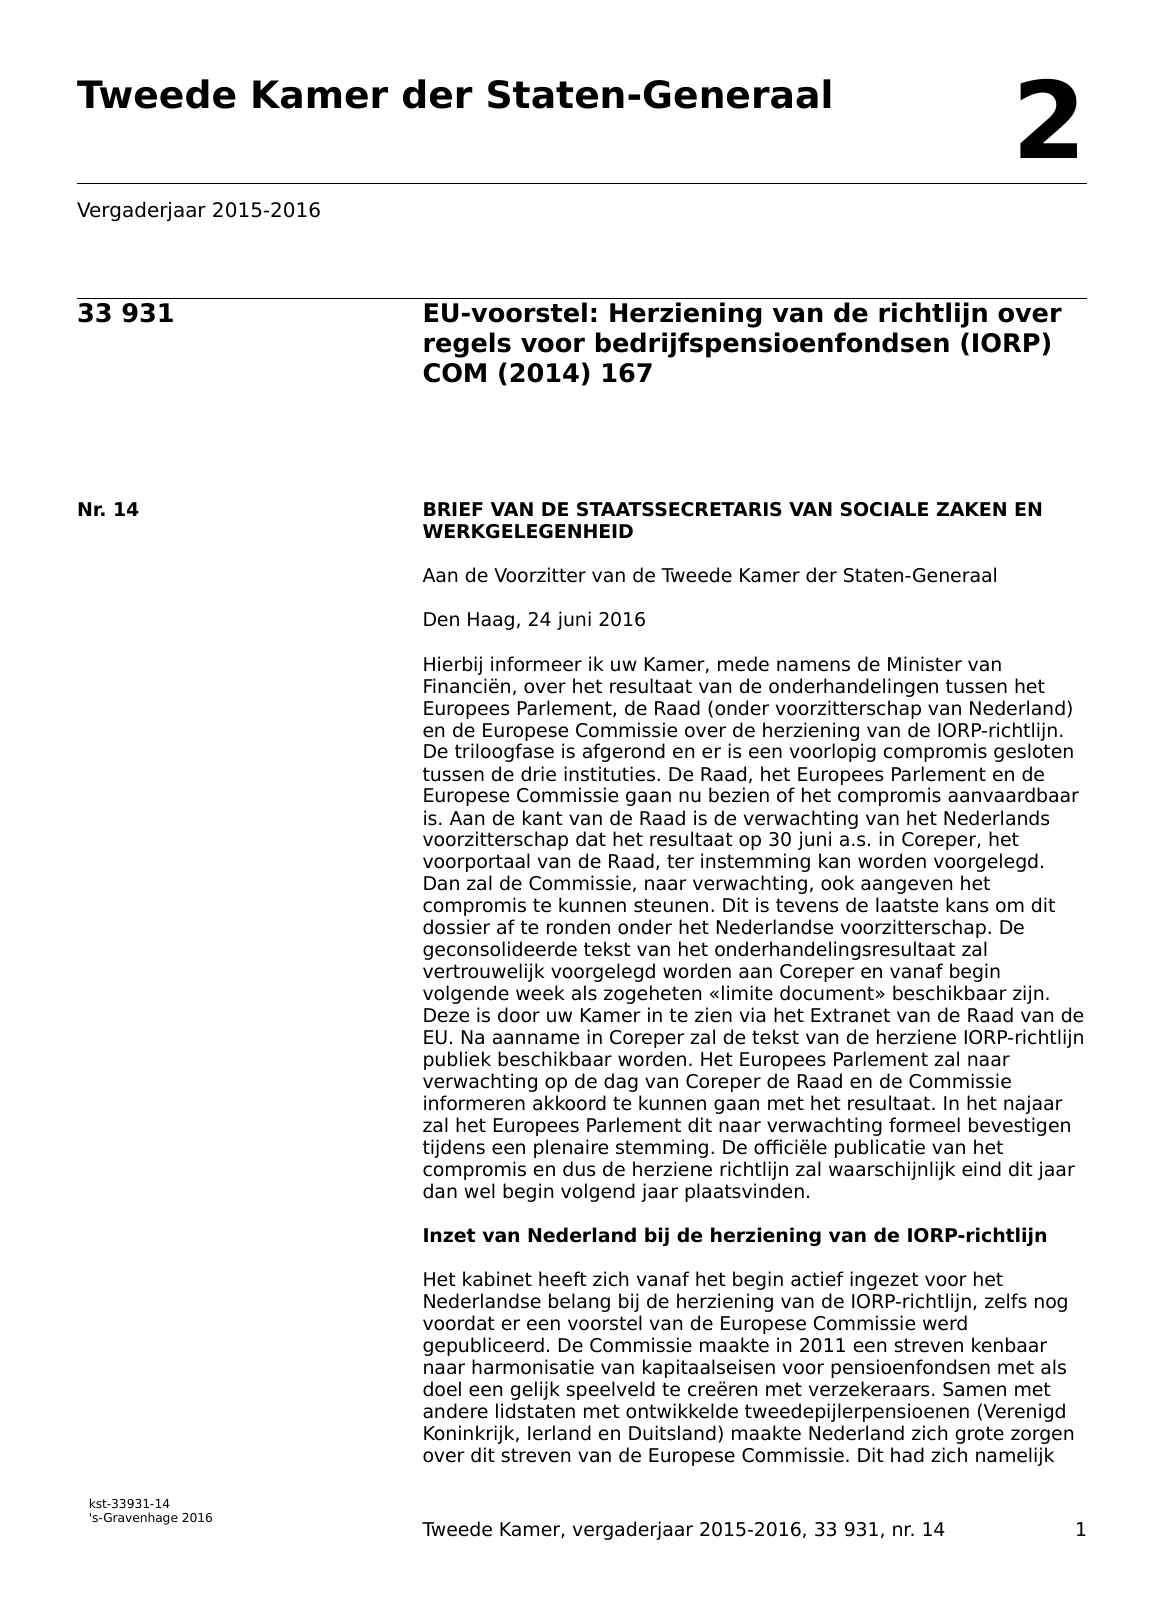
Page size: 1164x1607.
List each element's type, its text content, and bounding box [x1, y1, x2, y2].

text Hierbij informeer ik uw Kamer, mede namens de Minister van Financiën, over het resultaat van de onderhandelingen tussen het Europees Parlement, de Raad (onder voorzitterschap van Nederland) en de Europese Commissie over de herziening van de IORP-richtlijn. De triloogfase is afgerond en er is een voorlopig compromis gesloten tussen de drie instituties. De Raad, het Europees Parlement en de Europese Commissie gaan nu bezien of het compromis aanvaardbaar is. Aan de kant van de Raad is de verwachting van het Nederlands voorzitterschap dat het resultaat op 30 juni a.s. in Coreper, het voorportaal van de Raad, ter instemming kan worden voorgelegd. Dan zal de Commissie, naar verwachting, ook aangeven het compromis te kunnen steunen. Dit is tevens de laatste kans om dit dossier af te ronden onder het Nederlandse voorzitterschap. De geconsolideerde tekst van het onderhandelingsresultaat zal vertrouwelijk voorgelegd worden aan Coreper en vanaf begin volgende week als zogeheten «limite document» beschikbaar zijn. Deze is door uw Kamer in te zien via het Extranet van de Raad van de EU. Na aanname in Coreper zal de tekst van de herziene IORP-richtlijn publiek beschikbaar worden. Het Europees Parlement zal naar verwachting op de dag van Coreper de Raad en de Commissie informeren akkoord te kunnen gaan met het resultaat. In het najaar zal het Europees Parlement dit naar verwachting formeel bevestigen tijdens een plenaire stemming. De officiële publicatie van het compromis en dus de herziene richtlijn zal waarschijnlijk eind dit jaar dan wel begin volgend jaar plaatsvinden. [422, 653, 1087, 1203]
table_cell Vergaderjaar 2015-2016 [77, 184, 1087, 298]
text kst-33931-14 [88, 1497, 323, 1511]
table_header 2 [886, 59, 1087, 183]
table_header Tweede Kamer der Staten-Generaal [77, 59, 886, 183]
text Den Haag, 24 juni 2016 [422, 609, 1087, 631]
text 's-Gravenhage 2016 [88, 1511, 323, 1525]
text Aan de Voorzitter van de Tweede Kamer der Staten-Generaal [422, 565, 1087, 587]
text Het kabinet heeft zich vanaf het begin actief ingezet voor het Nederlandse belang bij de herziening van de IORP-richtlijn, zelfs nog voordat er een voorstel van de Europese Commissie werd gepubliceerd. De Commissie maakte in 2011 een streven kenbaar naar harmonisatie van kapitaalseisen voor pensioenfondsen met als doel een gelijk speelveld te creëren met verzekeraars. Samen met andere lidstaten met ontwikkelde tweedepijlerpensioenen (Verenigd Koninkrijk, Ierland en Duitsland) maakte Nederland zich grote zorgen over dit streven van de Europese Commissie. Dit had zich namelijk [422, 1269, 1087, 1467]
subtitle Nr. 14 BRIEF VAN DE STAATSSECRETARIS VAN SOCIALE ZAKEN EN WERKGELEGENHEID [77, 499, 1087, 543]
subtitle Inzet van Nederland bij de herziening van de IORP-richtlijn [422, 1225, 1087, 1247]
subtitle 33 931 EU-voorstel: Herziening van de richtlijn over regels voor bedrijfspensioenfondsen (IORP) COM (2014) 167 [77, 299, 1087, 388]
